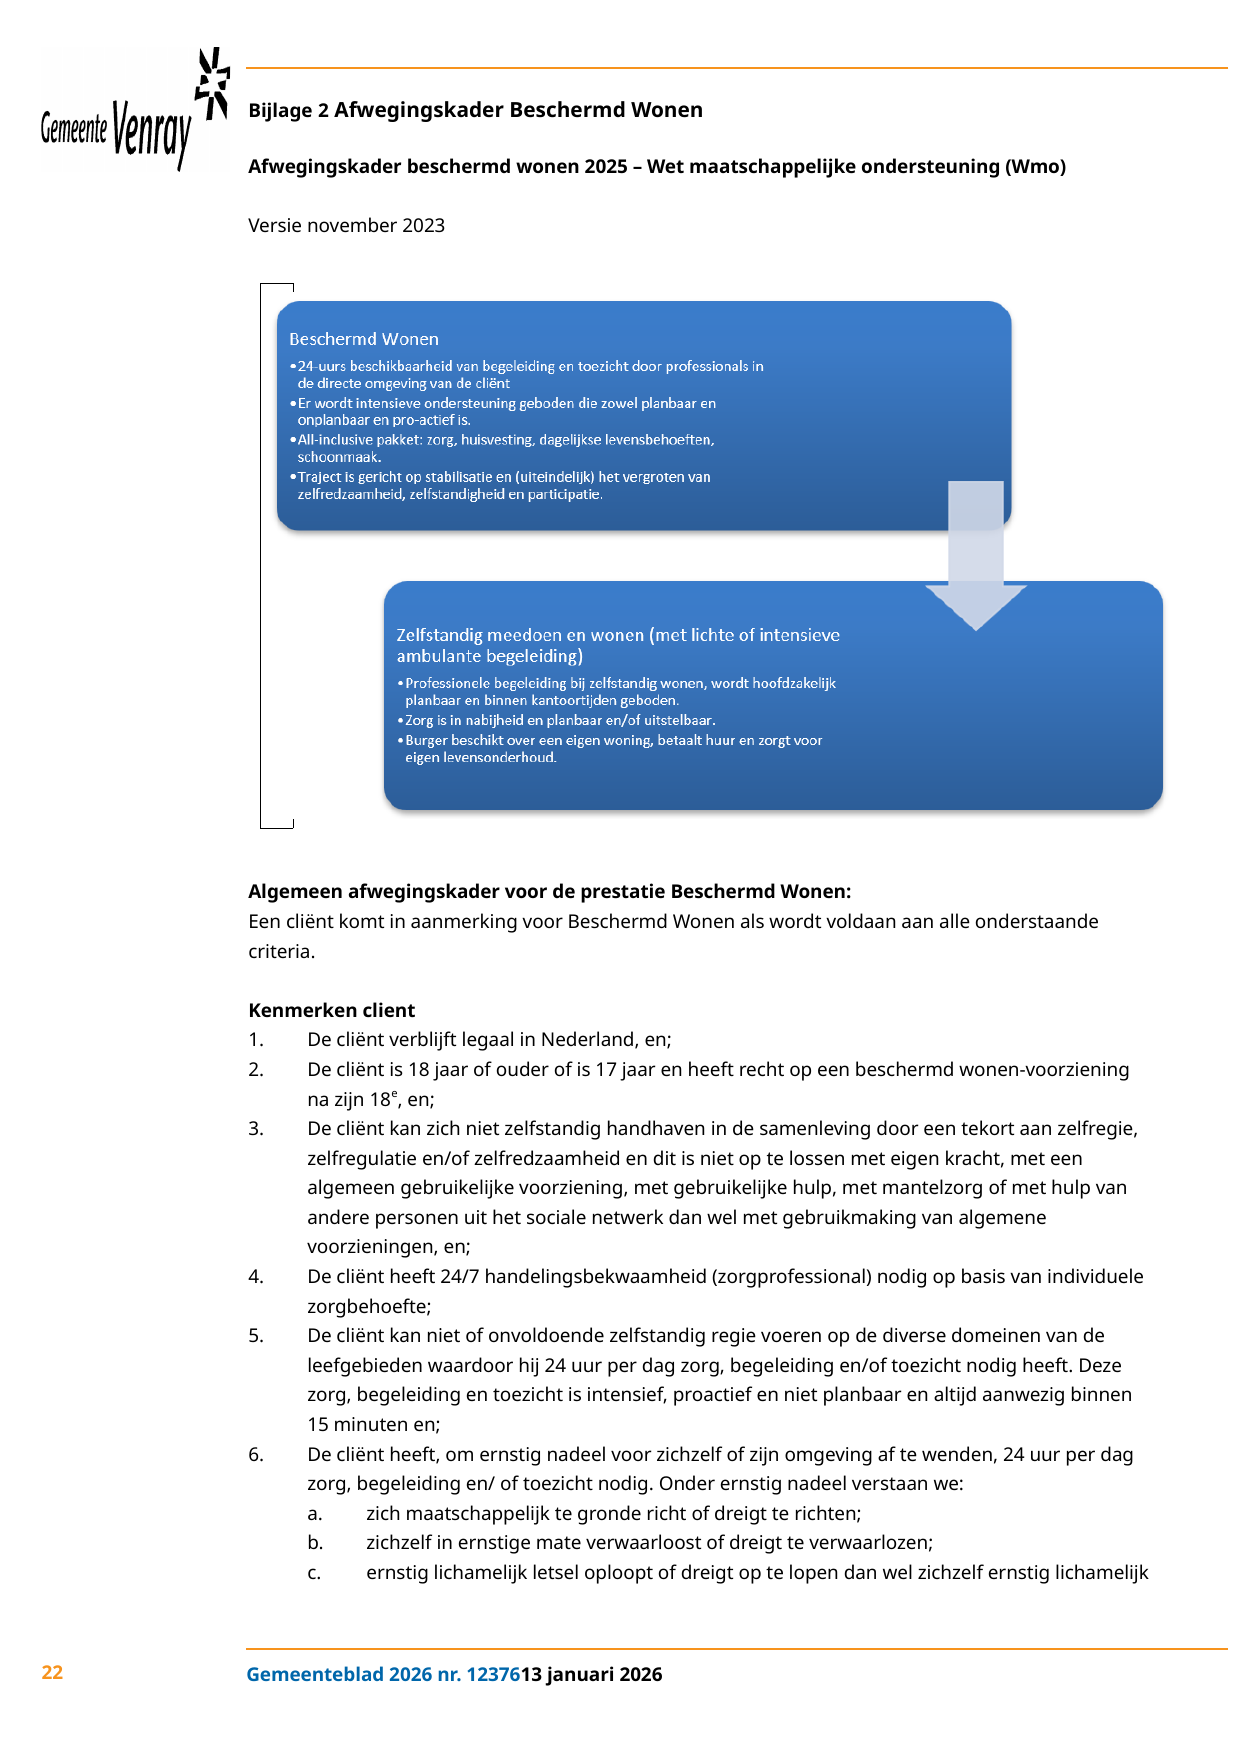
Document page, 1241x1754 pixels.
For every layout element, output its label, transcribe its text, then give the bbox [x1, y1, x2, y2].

list De cliënt kan zich niet zelfstandig handhaven in de samenleving door een tekort aan zelfregie, zelfregulatie en/of zelfredzaamheid en dit is niet op te lossen met eigen kracht, met een algemeen gebruikelijke voorziening, met gebruikelijke hulp, met mantelzorg of met hulp van andere personen uit het sociale netwerk dan wel met gebruikmaking van algemene voorzieningen, en; [248, 1115, 1152, 1259]
text Afwegingskader beschermd wonen 2025 – Wet maatschappelijke ondersteuning (Wmo) [248, 153, 1152, 179]
text Versie november 2023 [248, 212, 1152, 238]
list ernstig lichamelijk letsel oploopt of dreigt op te lopen dan wel zichzelf ernstig lichamelijk [307, 1559, 1152, 1585]
text Algemeen afwegingskader voor de prestatie Beschermd Wonen: [248, 879, 1152, 904]
text Kenmerken client [248, 997, 1152, 1023]
picture [41, 47, 231, 172]
list zich maatschappelijk te gronde richt of dreigt te richten; [307, 1500, 1152, 1526]
text Een cliënt komt in aanmerking voor Beschermd Wonen als wordt voldaan aan alle onderstaande criteria. [248, 908, 1152, 963]
picture [268, 292, 1173, 819]
list zichzelf in ernstige mate verwaarloost of dreigt te verwaarlozen; [307, 1529, 1152, 1555]
list De cliënt is 18 jaar of ouder of is 17 jaar en heeft recht op een beschermd wonen-voorziening na zijn 18e, en; [248, 1056, 1152, 1111]
text Bijlage 2 Afwegingskader Beschermd Wonen [248, 95, 1152, 123]
list De cliënt kan niet of onvoldoende zelfstandig regie voeren op de diverse domeinen van de leefgebieden waardoor hij 24 uur per dag zorg, begeleiding en/of toezicht nodig heeft. Deze zorg, begeleiding en toezicht is intensief, proactief en niet planbaar en altijd aanwezig binnen 15 minuten en; [248, 1322, 1152, 1437]
list De cliënt heeft 24/7 handelingsbekwaamheid (zorgprofessional) nodig op basis van individuele zorgbehoefte; [248, 1263, 1152, 1318]
list De cliënt verblijft legaal in Nederland, en; [248, 1027, 1152, 1052]
list De cliënt heeft, om ernstig nadeel voor zichzelf of zijn omgeving af te wenden, 24 uur per dag zorg, begeleiding en/ of toezicht nodig. Onder ernstig nadeel verstaan we: [248, 1441, 1152, 1496]
